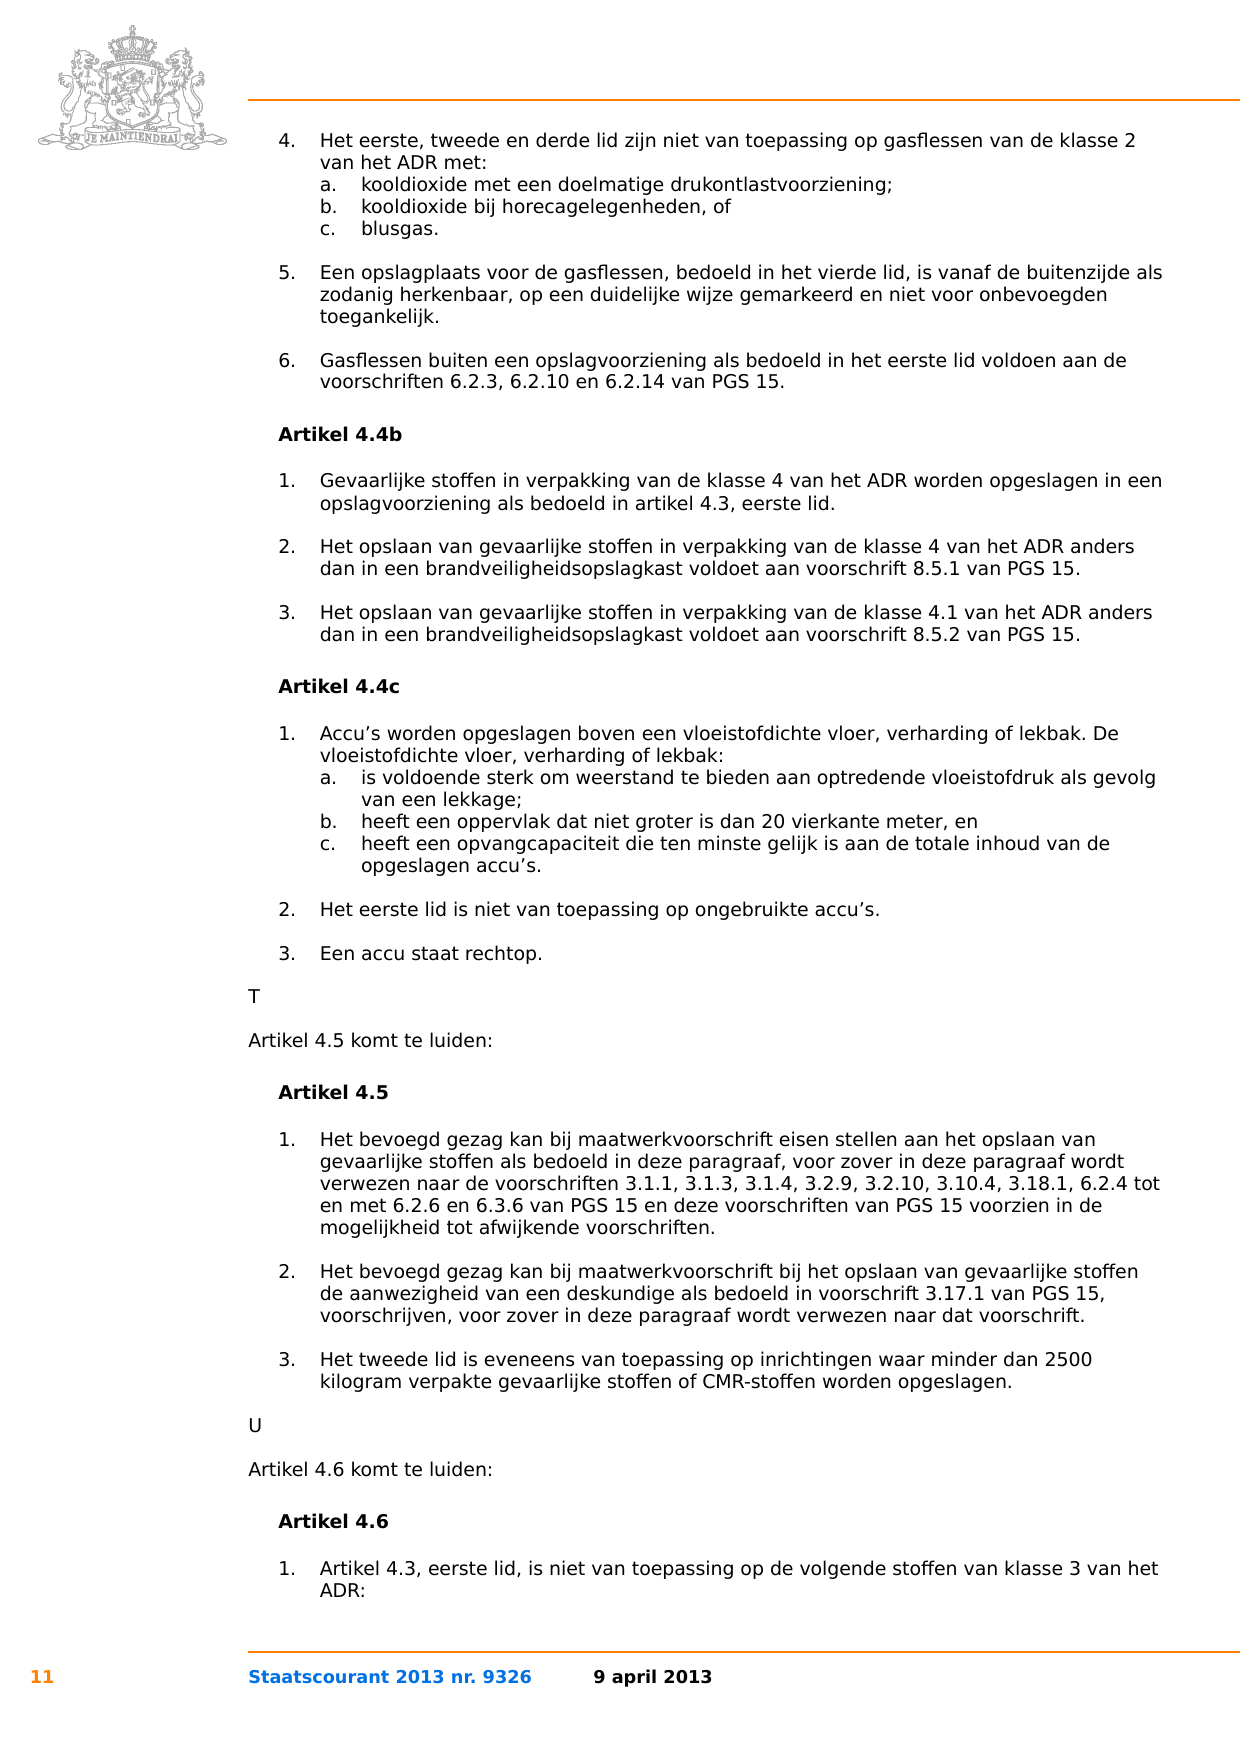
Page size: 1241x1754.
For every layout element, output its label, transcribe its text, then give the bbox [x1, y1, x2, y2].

text c. blusgas. [319, 218, 1163, 240]
text a. is voldoende sterk om weerstand te bieden aan optredende vloeistofdruk als gevolg van een lekkage; [319, 767, 1163, 811]
text 3. Het opslaan van gevaarlijke stoffen in verpakking van de klasse 4.1 van het ADR anders dan in een brandveiligheidsopslagkast voldoet aan voorschrift 8.5.2 van PGS 15. [278, 602, 1163, 646]
picture [38, 25, 227, 150]
text 4. Het eerste, tweede en derde lid zijn niet van toepassing op gasflessen van de klasse 2 van het ADR met: [278, 130, 1163, 174]
text T [248, 986, 1163, 1008]
subtitle Artikel 4.4b [278, 423, 1163, 445]
text Artikel 4.5 komt te luiden: [248, 1030, 1163, 1052]
text b. heeft een oppervlak dat niet groter is dan 20 vierkante meter, en [319, 811, 1163, 833]
text U [248, 1415, 1163, 1437]
text 1. Artikel 4.3, eerste lid, is niet van toepassing op de volgende stoffen van klasse 3 van het ADR: [278, 1557, 1163, 1601]
subtitle Artikel 4.5 [278, 1082, 1163, 1104]
text Artikel 4.6 komt te luiden: [248, 1458, 1163, 1481]
text 2. Het eerste lid is niet van toepassing op ongebruikte accu’s. [278, 899, 1163, 921]
text 1. Gevaarlijke stoffen in verpakking van de klasse 4 van het ADR worden opgeslagen in een opslagvoorziening als bedoeld in artikel 4.3, eerste lid. [278, 470, 1163, 514]
text 2. Het bevoegd gezag kan bij maatwerkvoorschrift bij het opslaan van gevaarlijke stoffen de aanwezigheid van een deskundige als bedoeld in voorschrift 3.17.1 van PGS 15, voorschrijven, voor zover in deze paragraaf wordt verwezen naar dat voorschrift. [278, 1261, 1163, 1327]
text b. kooldioxide bij horecagelegenheden, of [319, 196, 1163, 218]
text 5. Een opslagplaats voor de gasflessen, bedoeld in het vierde lid, is vanaf de buitenzijde als zodanig herkenbaar, op een duidelijke wijze gemarkeerd en niet voor onbevoegden toegankelijk. [278, 262, 1163, 328]
text 3. Het tweede lid is eveneens van toepassing op inrichtingen waar minder dan 2500 kilogram verpakte gevaarlijke stoffen of CMR-stoffen worden opgeslagen. [278, 1349, 1163, 1393]
text a. kooldioxide met een doelmatige drukontlastvoorziening; [319, 174, 1163, 196]
text 1. Het bevoegd gezag kan bij maatwerkvoorschrift eisen stellen aan het opslaan van gevaarlijke stoffen als bedoeld in deze paragraaf, voor zover in deze paragraaf wordt verwezen naar de voorschriften 3.1.1, 3.1.3, 3.1.4, 3.2.9, 3.2.10, 3.10.4, 3.18.1, 6.2.4 tot en met 6.2.6 en 6.3.6 van PGS 15 en deze voorschriften van PGS 15 voorzien in de mogelijkheid tot afwijkende voorschriften. [278, 1129, 1163, 1239]
text c. heeft een opvangcapaciteit die ten minste gelijk is aan de totale inhoud van de opgeslagen accu’s. [319, 833, 1163, 877]
subtitle Artikel 4.6 [278, 1511, 1163, 1532]
subtitle Artikel 4.4c [278, 676, 1163, 698]
text 1. Accu’s worden opgeslagen boven een vloeistofdichte vloer, verharding of lekbak. De vloeistofdichte vloer, verharding of lekbak: [278, 723, 1163, 767]
text 2. Het opslaan van gevaarlijke stoffen in verpakking van de klasse 4 van het ADR anders dan in een brandveiligheidsopslagkast voldoet aan voorschrift 8.5.1 van PGS 15. [278, 536, 1163, 580]
text 3. Een accu staat rechtop. [278, 943, 1163, 964]
text 6. Gasflessen buiten een opslagvoorziening als bedoeld in het eerste lid voldoen aan de voorschriften 6.2.3, 6.2.10 en 6.2.14 van PGS 15. [278, 349, 1163, 393]
